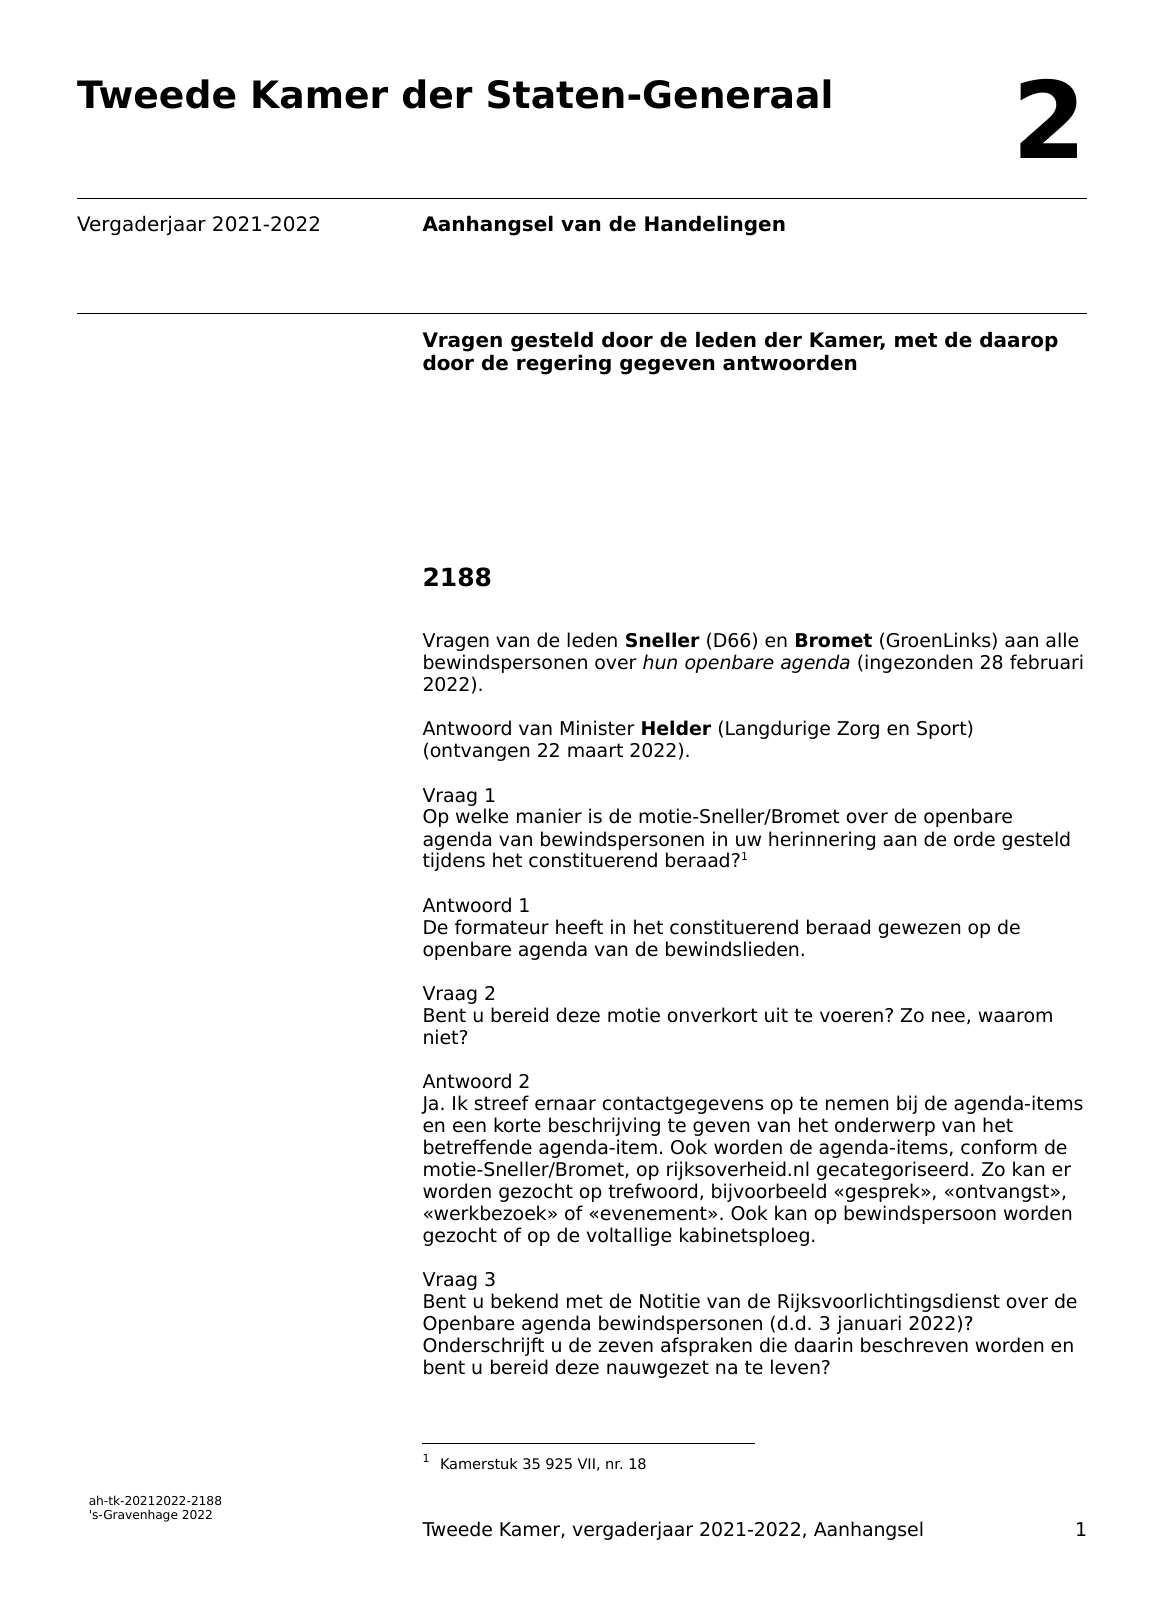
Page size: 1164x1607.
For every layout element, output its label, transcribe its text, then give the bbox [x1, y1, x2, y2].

table_header 2 [886, 59, 1087, 198]
text Vraag 1 [422, 784, 1087, 806]
text Kamerstuk 35 925 VII, nr. 18 [422, 1452, 1087, 1474]
text Ja. Ik streef ernaar contactgegevens op te nemen bij de agenda-items en een korte beschrijving te geven van het onderwerp van het betreffende agenda-item. Ook worden de agenda-items, conform de motie-Sneller/Bromet, op rijksoverheid.nl gecategoriseerd. Zo kan er worden gezocht op trefwoord, bijvoorbeeld «gesprek», «ontvangst», «werkbezoek» of «evenement». Ook kan op bewindspersoon worden gezocht of op de voltallige kabinetsploeg. [422, 1093, 1087, 1247]
table_cell Aanhangsel van de Handelingen [422, 199, 1087, 313]
table_cell [77, 314, 422, 375]
table_cell Vergaderjaar 2021-2022 [77, 199, 422, 313]
text 's-Gravenhage 2022 [88, 1508, 323, 1522]
text Vraag 2 [422, 983, 1087, 1005]
table_cell Vragen gesteld door de leden der Kamer, met de daarop door de regering gegeven antwoorden [422, 314, 1087, 375]
table_header Tweede Kamer der Staten-Generaal [77, 59, 886, 198]
text Antwoord van Minister Helder (Langdurige Zorg en Sport) (ontvangen 22 maart 2022). [422, 718, 1087, 762]
text Antwoord 2 [422, 1071, 1087, 1093]
text Vraag 3 [422, 1269, 1087, 1291]
text Antwoord 1 [422, 894, 1087, 917]
text ah-tk-20212022-2188 [88, 1494, 323, 1508]
text Vragen van de leden Sneller (D66) en Bromet (GroenLinks) aan alle bewindspersonen over hun openbare agenda (ingezonden 28 februari 2022). [422, 630, 1087, 696]
text Bent u bekend met de Notitie van de Rijksvoorlichtingsdienst over de Openbare agenda bewindspersonen (d.d. 3 januari 2022)? Onderschrijft u de zeven afspraken die daarin beschreven worden en bent u bereid deze nauwgezet na te leven? [422, 1291, 1087, 1379]
text 2188 [422, 563, 1087, 592]
text Op welke manier is de motie-Sneller/Bromet over de openbare agenda van bewindspersonen in uw herinnering aan de orde gesteld tijdens het constituerend beraad? [422, 806, 1087, 872]
text De formateur heeft in het constituerend beraad gewezen op de openbare agenda van de bewindslieden. [422, 917, 1087, 961]
text Bent u bereid deze motie onverkort uit te voeren? Zo nee, waarom niet? [422, 1005, 1087, 1049]
